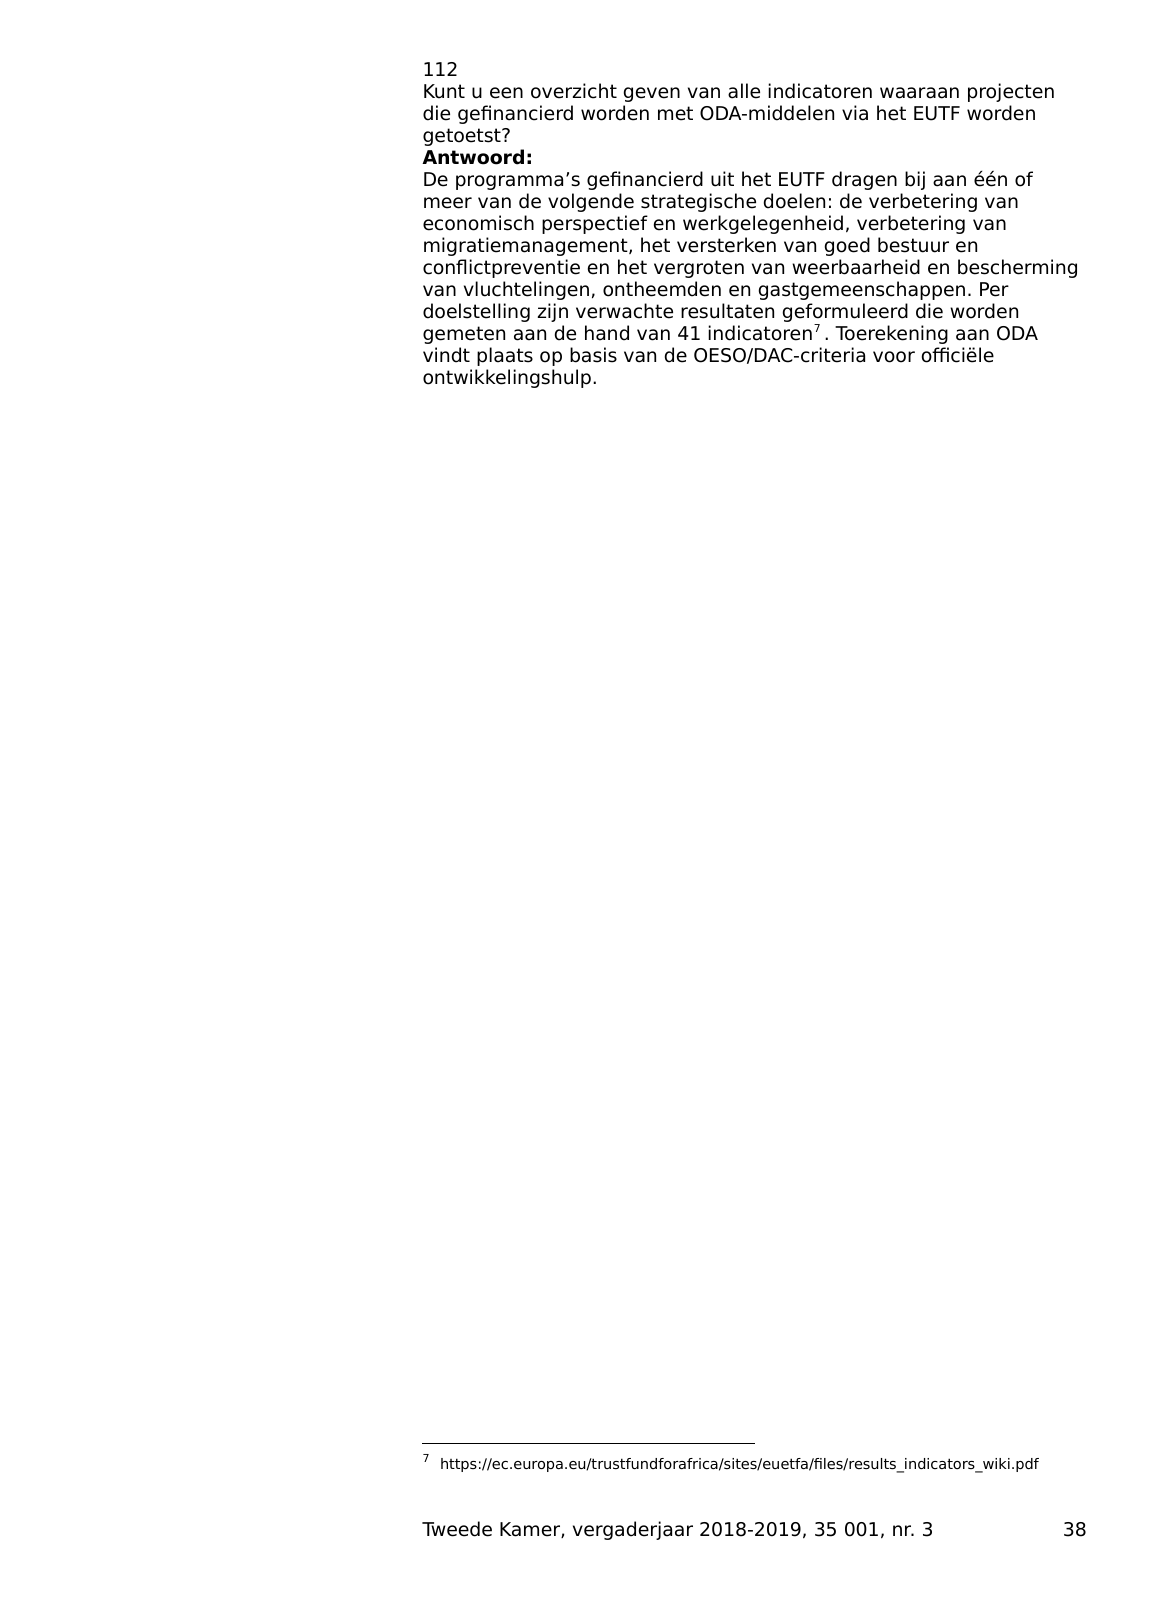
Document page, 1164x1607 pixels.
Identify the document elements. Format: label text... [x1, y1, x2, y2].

text 112 [422, 59, 1087, 81]
text De programma’s gefinancierd uit het EUTF dragen bij aan één of meer van de volgende strategische doelen: de verbetering van economisch perspectief en werkgelegenheid, verbetering van migratiemanagement, het versterken van goed bestuur en conflictpreventie en het vergroten van weerbaarheid en bescherming van vluchtelingen, ontheemden en gastgemeenschappen. Per doelstelling zijn verwachte resultaten geformuleerd die worden gemeten aan de hand van 41 indicatoren. Toerekening aan ODA vindt plaats op basis van de OESO/DAC-criteria voor officiële ontwikkelingshulp. [422, 169, 1087, 389]
text Kunt u een overzicht geven van alle indicatoren waaraan projecten die gefinancierd worden met ODA-middelen via het EUTF worden getoetst? [422, 81, 1087, 147]
text Antwoord: [422, 147, 1087, 169]
text https://ec.europa.eu/trustfundforafrica/sites/euetfa/files/results_indicators_wiki.pdf [422, 1452, 1087, 1474]
